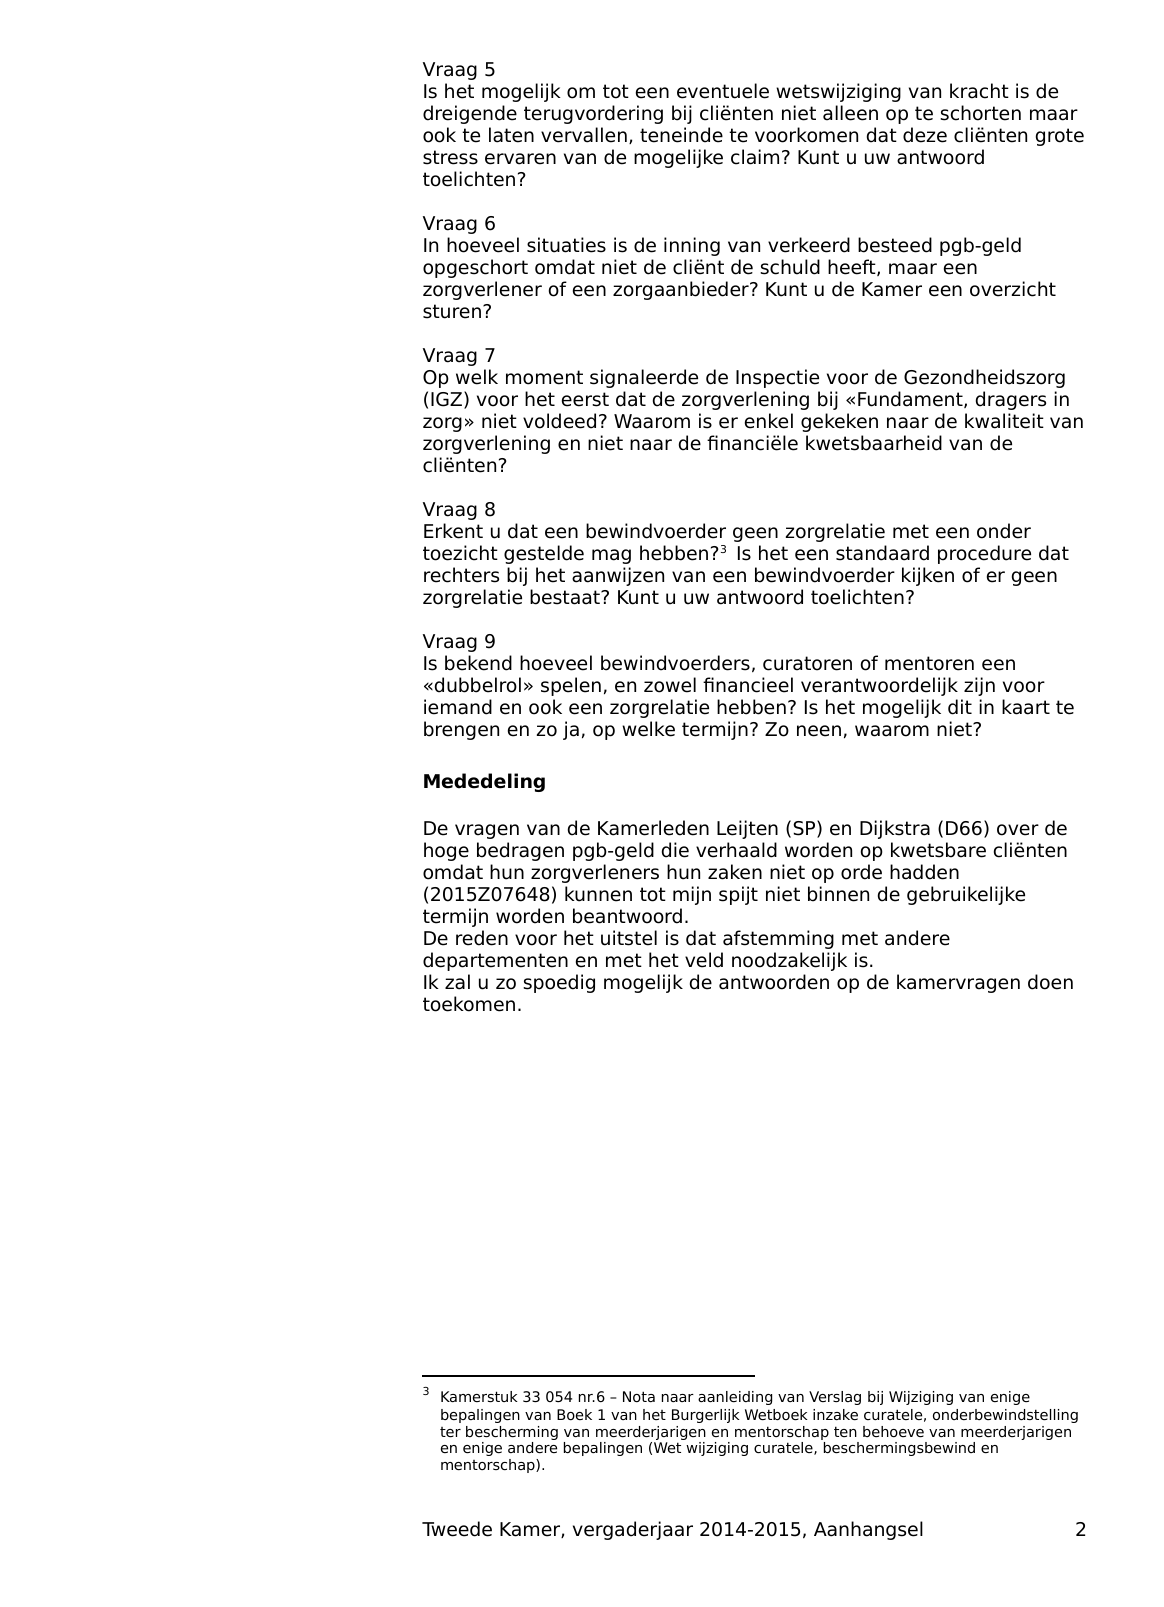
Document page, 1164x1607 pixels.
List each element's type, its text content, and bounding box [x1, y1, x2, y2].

text Is het mogelijk om tot een eventuele wetswijziging van kracht is de dreigende terugvordering bij cliënten niet alleen op te schorten maar ook te laten vervallen, teneinde te voorkomen dat deze cliënten grote stress ervaren van de mogelijke claim? Kunt u uw antwoord toelichten? [422, 81, 1087, 191]
text Is bekend hoeveel bewindvoerders, curatoren of mentoren een «dubbelrol» spelen, en zowel financieel verantwoordelijk zijn voor iemand en ook een zorgrelatie hebben? Is het mogelijk dit in kaart te brengen en zo ja, op welke termijn? Zo neen, waarom niet? [422, 653, 1087, 741]
text In hoeveel situaties is de inning van verkeerd besteed pgb-geld opgeschort omdat niet de cliënt de schuld heeft, maar een zorgverlener of een zorgaanbieder? Kunt u de Kamer een overzicht sturen? [422, 235, 1087, 323]
text De reden voor het uitstel is dat afstemming met andere departementen en met het veld noodzakelijk is. [422, 928, 1087, 972]
text Vraag 9 [422, 631, 1087, 653]
text Vraag 8 [422, 499, 1087, 521]
text Vraag 7 [422, 345, 1087, 367]
subtitle Mededeling [422, 771, 1087, 793]
text Kamerstuk 33 054 nr.6 – Nota naar aanleiding van Verslag bij Wijziging van enige bepalingen van Boek 1 van het Burgerlijk Wetboek inzake curatele, onderbewindstelling ter bescherming van meerderjarigen en mentorschap ten behoeve van meerderjarigen en enige andere bepalingen (Wet wijziging curatele, beschermingsbewind en mentorschap). [422, 1385, 1087, 1474]
text Erkent u dat een bewindvoerder geen zorgrelatie met een onder toezicht gestelde mag hebben? Is het een standaard procedure dat rechters bij het aanwijzen van een bewindvoerder kijken of er geen zorgrelatie bestaat? Kunt u uw antwoord toelichten? [422, 521, 1087, 609]
text De vragen van de Kamerleden Leijten (SP) en Dijkstra (D66) over de hoge bedragen pgb-geld die verhaald worden op kwetsbare cliënten omdat hun zorgverleners hun zaken niet op orde hadden (2015Z07648) kunnen tot mijn spijt niet binnen de gebruikelijke termijn worden beantwoord. [422, 818, 1087, 928]
text Op welk moment signaleerde de Inspectie voor de Gezondheidszorg (IGZ) voor het eerst dat de zorgverlening bij «Fundament, dragers in zorg» niet voldeed? Waarom is er enkel gekeken naar de kwaliteit van zorgverlening en niet naar de financiële kwetsbaarheid van de cliënten? [422, 367, 1087, 477]
text Vraag 5 [422, 59, 1087, 81]
text Ik zal u zo spoedig mogelijk de antwoorden op de kamervragen doen toekomen. [422, 972, 1087, 1016]
text Vraag 6 [422, 213, 1087, 235]
